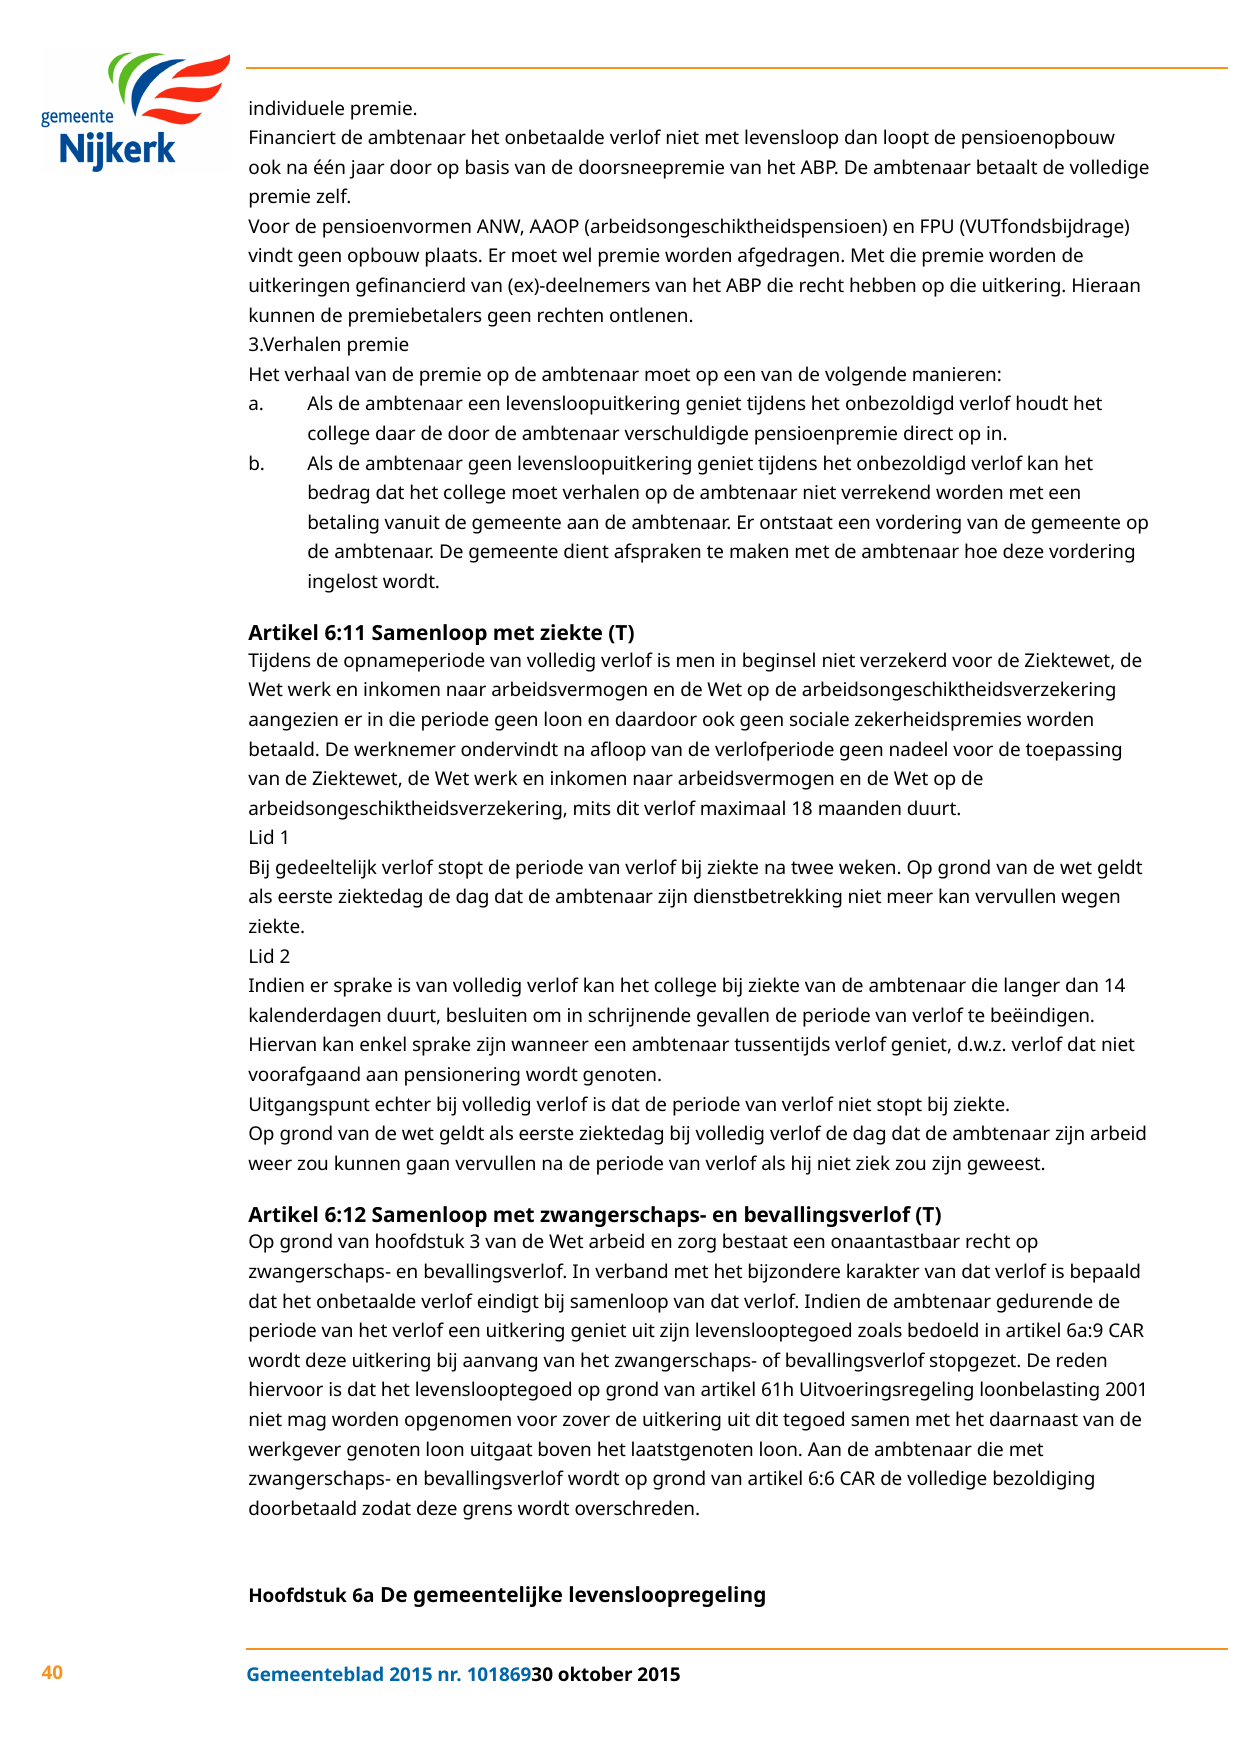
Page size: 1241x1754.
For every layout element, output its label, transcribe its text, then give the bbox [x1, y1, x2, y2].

text 3.Verhalen premie [248, 331, 1152, 357]
text Lid 2 [248, 943, 1152, 968]
text individuele premie. [248, 95, 1152, 121]
text Financiert de ambtenaar het onbetaalde verlof niet met levensloop dan loopt de pensioenopbouw ook na één jaar door op basis van de doorsneepremie van het ABP. De ambtenaar betaalt de volledige premie zelf. [248, 124, 1152, 209]
text Uitgangspunt echter bij volledig verlof is dat de periode van verlof niet stopt bij ziekte. [248, 1091, 1152, 1116]
list Als de ambtenaar geen levensloopuitkering geniet tijdens het onbezoldigd verlof kan het bedrag dat het college moet verhalen op de ambtenaar niet verrekend worden met een betaling vanuit de gemeente aan de ambtenaar. Er ontstaat een vordering van de gemeente op de ambtenaar. De gemeente dient afspraken te maken met de ambtenaar hoe deze vordering ingelost wordt. [248, 450, 1152, 594]
text Artikel 6:12 Samenloop met zwangerschaps- en bevallingsverlof (T) [248, 1200, 1152, 1229]
text Op grond van de wet geldt als eerste ziektedag bij volledig verlof de dag dat de ambtenaar zijn arbeid weer zou kunnen gaan vervullen na de periode van verlof als hij niet ziek zou zijn geweest. [248, 1120, 1152, 1176]
text Tijdens de opnameperiode van volledig verlof is men in beginsel niet verzekerd voor de Ziektewet, de Wet werk en inkomen naar arbeidsvermogen en de Wet op de arbeidsongeschiktheidsverzekering aangezien er in die periode geen loon en daardoor ook geen sociale zekerheidspremies worden betaald. De werknemer ondervindt na afloop van de verlofperiode geen nadeel voor de toepassing van de Ziektewet, de Wet werk en inkomen naar arbeidsvermogen en de Wet op de arbeidsongeschiktheidsverzekering, mits dit verlof maximaal 18 maanden duurt. [248, 647, 1152, 821]
text Op grond van hoofdstuk 3 van de Wet arbeid en zorg bestaat een onaantastbaar recht op zwangerschaps- en bevallingsverlof. In verband met het bijzondere karakter van dat verlof is bepaald dat het onbetaalde verlof eindigt bij samenloop van dat verlof. Indien de ambtenaar gedurende de periode van het verlof een uitkering geniet uit zijn levenslooptegoed zoals bedoeld in artikel 6a:9 CAR wordt deze uitkering bij aanvang van het zwangerschaps- of bevallingsverlof stopgezet. De reden hiervoor is dat het levenslooptegoed op grond van artikel 61h Uitvoeringsregeling loonbelasting 2001 niet mag worden opgenomen voor zover de uitkering uit dit tegoed samen met het daarnaast van de werkgever genoten loon uitgaat boven het laatstgenoten loon. Aan de ambtenaar die met zwangerschaps- en bevallingsverlof wordt op grond van artikel 6:6 CAR de volledige bezoldiging doorbetaald zodat deze grens wordt overschreden. [248, 1229, 1152, 1521]
picture [41, 47, 231, 172]
text Voor de pensioenvormen ANW, AAOP (arbeidsongeschiktheidspensioen) en FPU (VUTfondsbijdrage) vindt geen opbouw plaats. Er moet wel premie worden afgedragen. Met die premie worden de uitkeringen gefinancierd van (ex)-deelnemers van het ABP die recht hebben op die uitkering. Hieraan kunnen de premiebetalers geen rechten ontlenen. [248, 213, 1152, 328]
text Het verhaal van de premie op de ambtenaar moet op een van de volgende manieren: [248, 361, 1152, 387]
text Artikel 6:11 Samenloop met ziekte (T) [248, 618, 1152, 647]
text Bij gedeeltelijk verlof stopt de periode van verlof bij ziekte na twee weken. Op grond van de wet geldt als eerste ziektedag de dag dat de ambtenaar zijn dienstbetrekking niet meer kan vervullen wegen ziekte. [248, 854, 1152, 939]
list Als de ambtenaar een levensloopuitkering geniet tijdens het onbezoldigd verlof houdt het college daar de door de ambtenaar verschuldigde pensioenpremie direct op in. [248, 391, 1152, 446]
text Indien er sprake is van volledig verlof kan het college bij ziekte van de ambtenaar die langer dan 14 kalenderdagen duurt, besluiten om in schrijnende gevallen de periode van verlof te beëindigen. Hiervan kan enkel sprake zijn wanneer een ambtenaar tussentijds verlof geniet, d.w.z. verlof dat niet voorafgaand aan pensionering wordt genoten. [248, 972, 1152, 1087]
text Hoofdstuk 6a De gemeentelijke levensloopregeling [248, 1580, 1152, 1608]
text Lid 1 [248, 824, 1152, 850]
